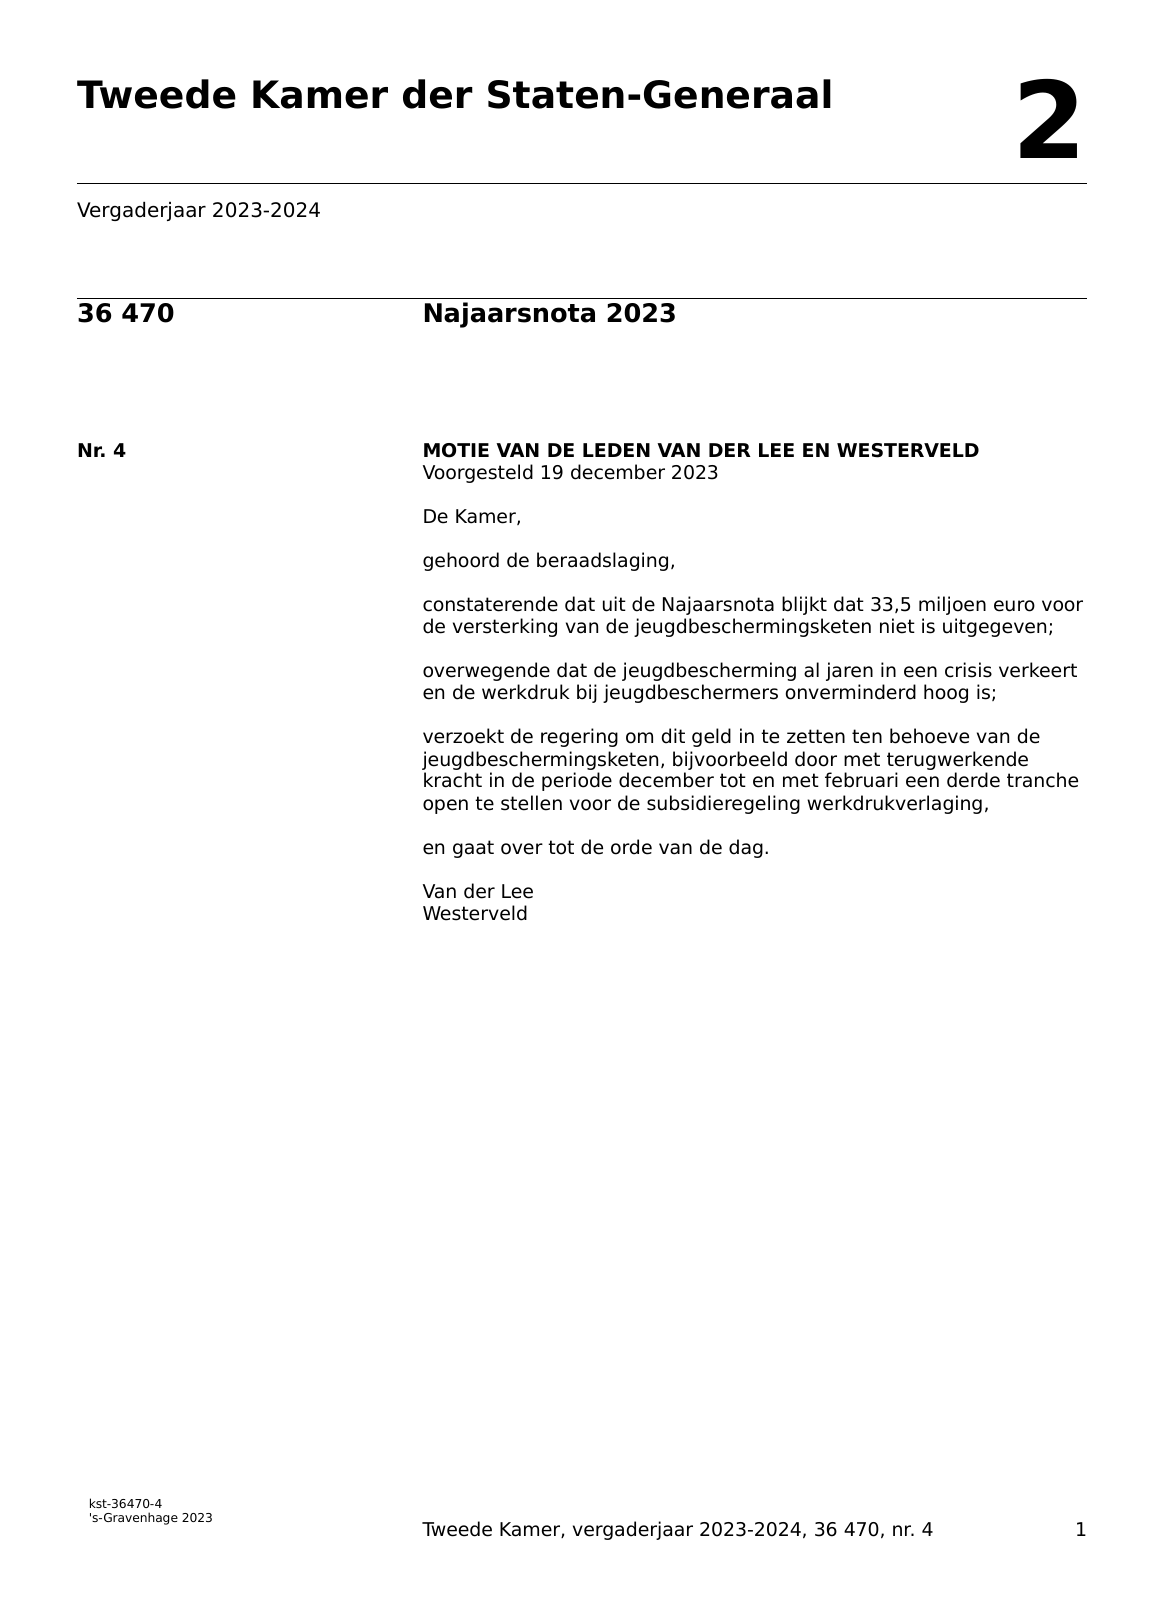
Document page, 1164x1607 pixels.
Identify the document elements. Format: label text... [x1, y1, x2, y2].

text Voorgesteld 19 december 2023 [422, 462, 1087, 484]
subtitle 36 470 Najaarsnota 2023 [77, 299, 1087, 329]
text Westerveld [422, 903, 1087, 925]
table_header Tweede Kamer der Staten-Generaal [77, 59, 886, 183]
text overwegende dat de jeugdbescherming al jaren in een crisis verkeert en de werkdruk bij jeugdbeschermers onverminderd hoog is; [422, 660, 1087, 704]
table_cell Vergaderjaar 2023-2024 [77, 184, 1087, 298]
text 's-Gravenhage 2023 [88, 1511, 323, 1525]
table_header 2 [886, 59, 1087, 183]
subtitle Nr. 4 MOTIE VAN DE LEDEN VAN DER LEE EN WESTERVELD [77, 440, 1087, 462]
text gehoord de beraadslaging, [422, 550, 1087, 572]
text constaterende dat uit de Najaarsnota blijkt dat 33,5 miljoen euro voor de versterking van de jeugdbeschermingsketen niet is uitgegeven; [422, 594, 1087, 638]
text verzoekt de regering om dit geld in te zetten ten behoeve van de jeugdbeschermingsketen, bijvoorbeeld door met terugwerkende kracht in de periode december tot en met februari een derde tranche open te stellen voor de subsidieregeling werkdrukverlaging, [422, 726, 1087, 814]
text Van der Lee [422, 881, 1087, 903]
text De Kamer, [422, 506, 1087, 528]
text kst-36470-4 [88, 1497, 323, 1511]
text en gaat over tot de orde van de dag. [422, 837, 1087, 858]
